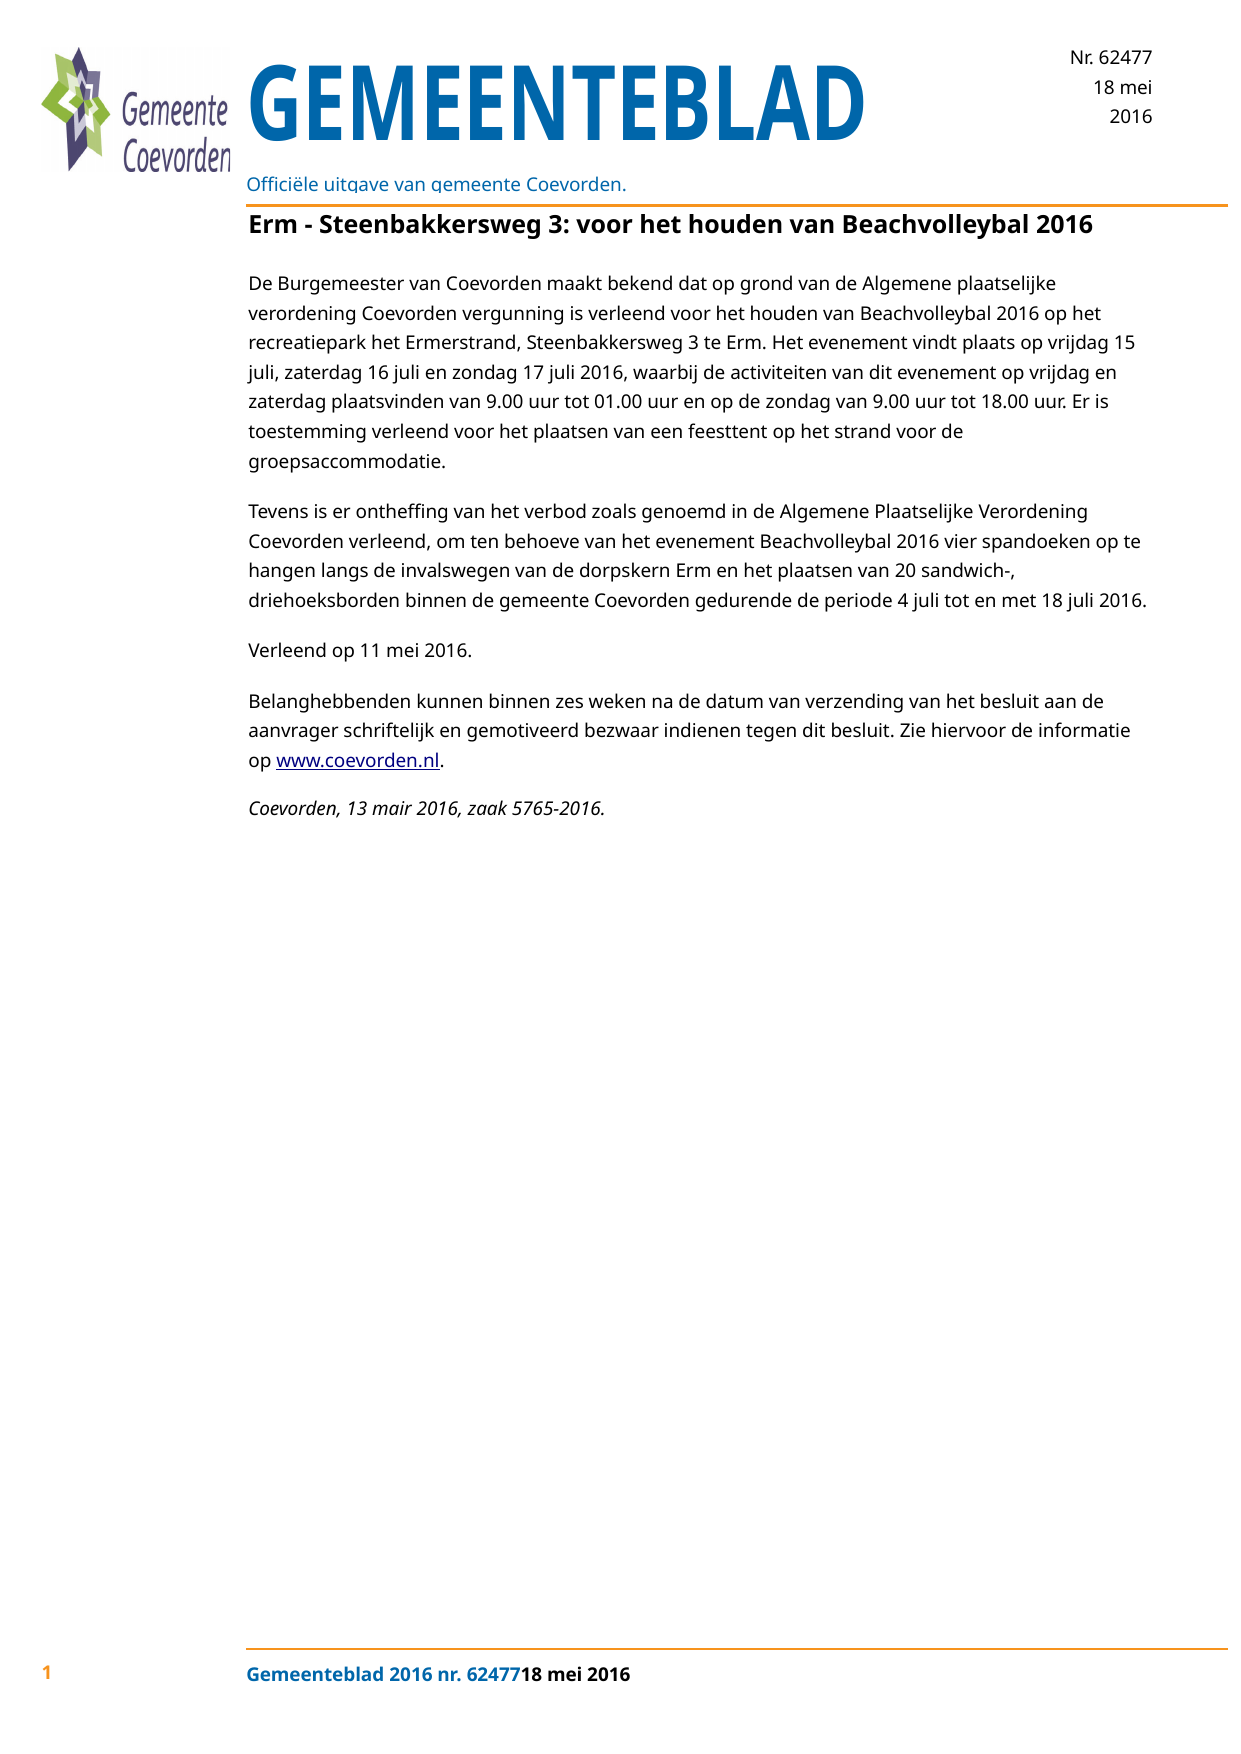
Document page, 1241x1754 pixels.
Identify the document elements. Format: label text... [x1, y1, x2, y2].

text Belanghebbenden kunnen binnen zes weken na de datum van verzending van het besluit aan de aanvrager schriftelijk en gemotiveerd bezwaar indienen tegen dit besluit. Zie hiervoor de informatie op www.coevorden.nl. [248, 688, 1152, 773]
picture [41, 47, 231, 172]
text Erm - Steenbakkersweg 3: voor het houden van Beachvolleybal 2016 [248, 207, 1152, 241]
text Coevorden, 13 mair 2016, zaak 5765-2016. [248, 795, 1152, 821]
text De Burgemeester van Coevorden maakt bekend dat op grond van de Algemene plaatselijke verordening Coevorden vergunning is verleend voor het houden van Beachvolleybal 2016 op het recreatiepark het Ermerstrand, Steenbakkersweg 3 te Erm. Het evenement vindt plaats op vrijdag 15 juli, zaterdag 16 juli en zondag 17 juli 2016, waarbij de activiteiten van dit evenement op vrijdag en zaterdag plaatsvinden van 9.00 uur tot 01.00 uur en op de zondag van 9.00 uur tot 18.00 uur. Er is toestemming verleend voor het plaatsen van een feesttent op het strand voor de groepsaccommodatie. [248, 270, 1152, 473]
text Tevens is er ontheffing van het verbod zoals genoemd in de Algemene Plaatselijke Verordening Coevorden verleend, om ten behoeve van het evenement Beachvolleybal 2016 vier spandoeken op te hangen langs de invalswegen van de dorpskern Erm en het plaatsen van 20 sandwich-, driehoeksborden binnen de gemeente Coevorden gedurende de periode 4 juli tot en met 18 juli 2016. [248, 498, 1152, 613]
text Verleend op 11 mei 2016. [248, 637, 1152, 663]
